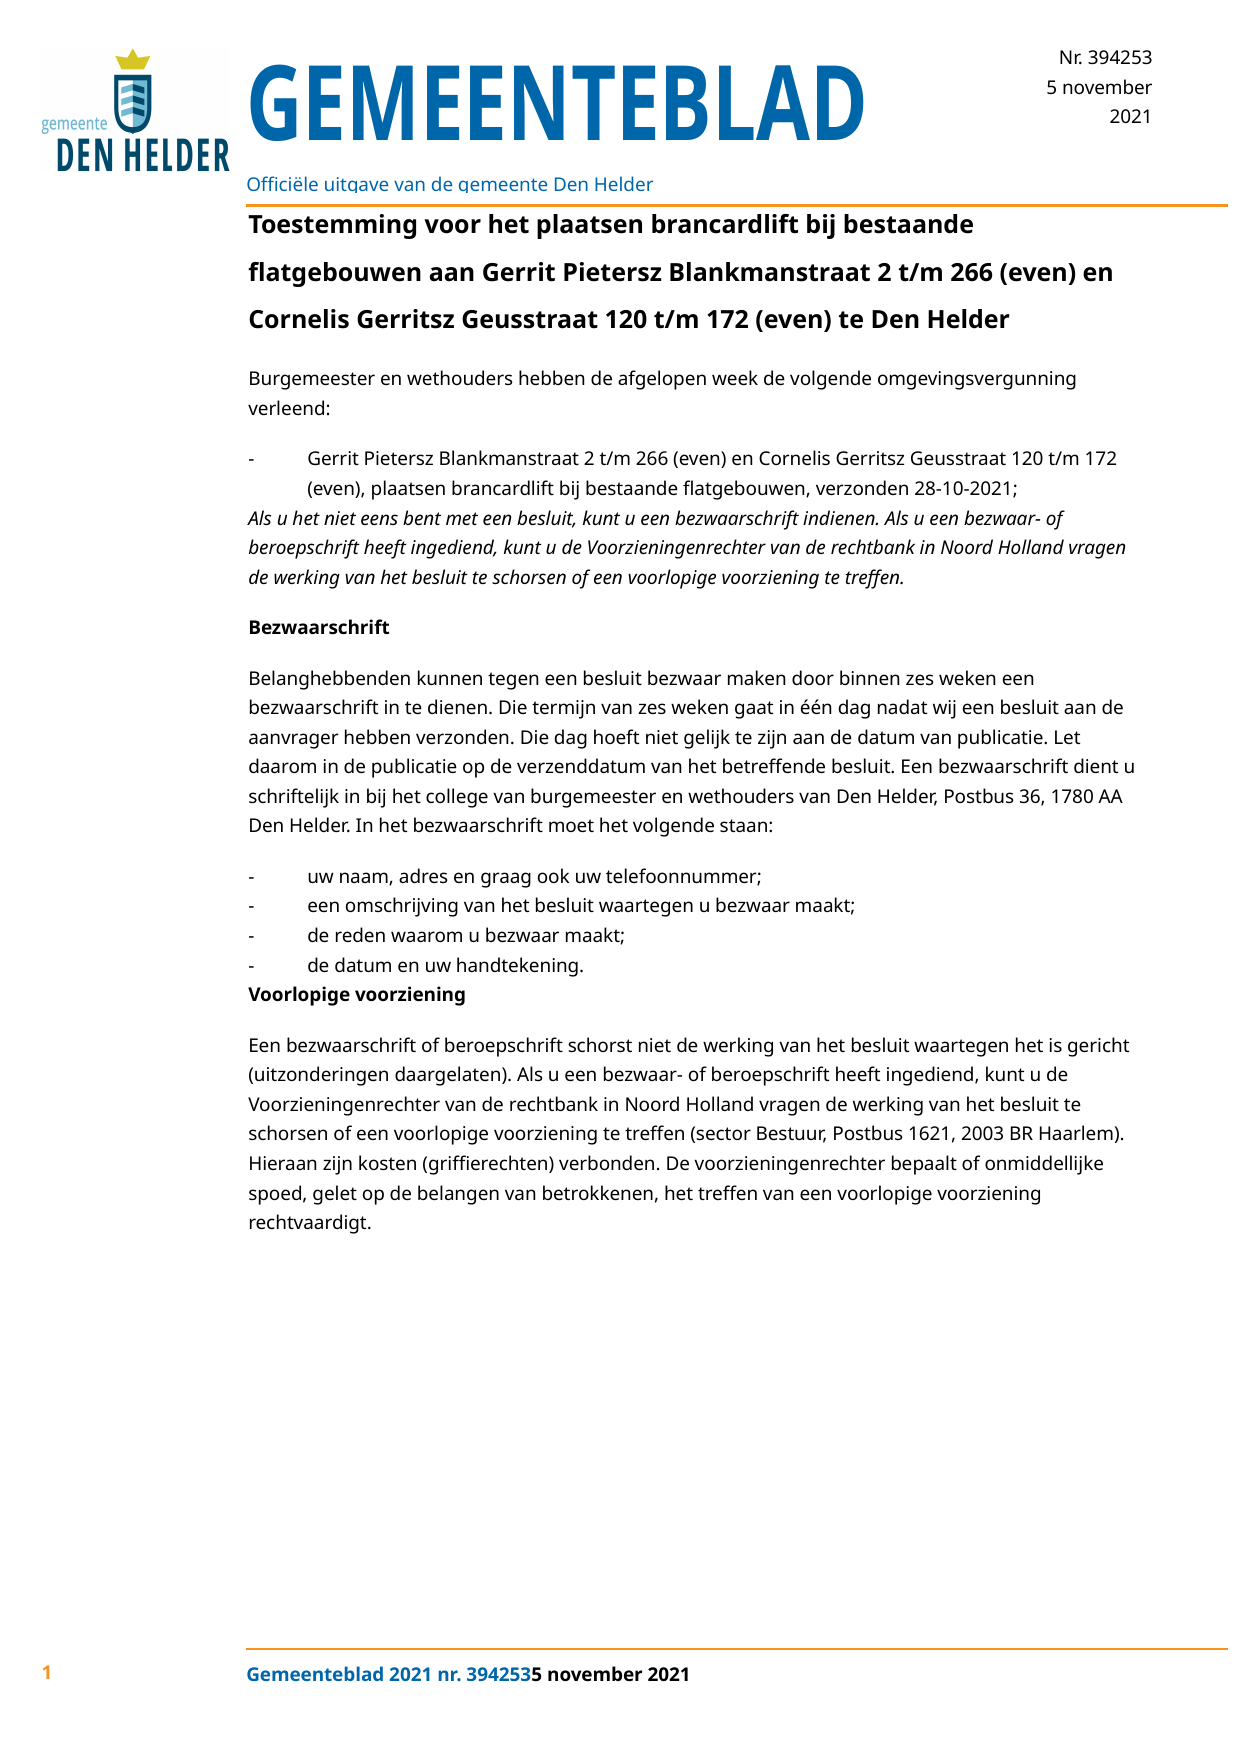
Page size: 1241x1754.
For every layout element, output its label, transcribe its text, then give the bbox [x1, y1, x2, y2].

text Belanghebbenden kunnen tegen een besluit bezwaar maken door binnen zes weken een bezwaarschrift in te dienen. Die termijn van zes weken gaat in één dag nadat wij een besluit aan de aanvrager hebben verzonden. Die dag hoeft niet gelijk te zijn aan de datum van publicatie. Let daarom in de publicatie op de verzenddatum van het betreffende besluit. Een bezwaarschrift dient u schriftelijk in bij het college van burgemeester en wethouders van Den Helder, Postbus 36, 1780 AA Den Helder. In het bezwaarschrift moet het volgende staan: [248, 665, 1152, 838]
picture [220, 160, 224, 172]
picture [130, 157, 135, 172]
list een omschrijving van het besluit waartegen u bezwaar maakt; [248, 893, 1152, 918]
picture [41, 47, 231, 172]
list de datum en uw handtekening. [248, 952, 1152, 977]
text Voorlopige voorziening [248, 981, 1152, 1007]
picture [182, 144, 187, 165]
text Een bezwaarschrift of beroepschrift schorst niet de werking van het besluit waartegen het is gericht (uitzonderingen daargelaten). Als u een bezwaar- of beroepschrift heeft ingediend, kunt u de Voorzieningenrechter van de rechtbank in Noord Holland vragen de werking van het besluit te schorsen of een voorlopige voorziening te treffen (sector Bestuur, Postbus 1621, 2003 BR Haarlem). Hieraan zijn kosten (griffierechten) verbonden. De voorzieningenrechter bepaalt of onmiddellijke spoed, gelet op de belangen van betrokkenen, het treffen van een voorlopige voorziening rechtvaardigt. [248, 1032, 1152, 1235]
list uw naam, adres en graag ook uw telefoonnummer; [248, 863, 1152, 889]
text Als u het niet eens bent met een besluit, kunt u een bezwaarschrift indienen. Als u een bezwaar- of beroepschrift heeft ingediend, kunt u de Voorzieningenrechter van de rechtbank in Noord Holland vragen de werking van het besluit te schorsen of een voorlopige voorziening te treffen. [248, 505, 1152, 589]
text Bezwaarschrift [248, 614, 1152, 640]
picture [63, 144, 68, 165]
list Gerrit Pietersz Blankmanstraat 2 t/m 266 (even) en Cornelis Gerritsz Geusstraat 120 t/m 172 (even), plaatsen brancardlift bij bestaande flatgebouwen, verzonden 28-10-2021; [248, 446, 1152, 501]
picture [100, 154, 106, 172]
list de reden waarom u bezwaar maakt; [248, 922, 1152, 948]
text Burgemeester en wethouders hebben de afgelopen week de volgende omgevingsvergunning verleend: [248, 366, 1152, 421]
text Toestemming voor het plaatsen brancardlift bij bestaande flatgebouwen aan Gerrit Pietersz Blankmanstraat 2 t/m 266 (even) en Cornelis Gerritsz Geusstraat 120 t/m 172 (even) te Den Helder [248, 207, 1152, 336]
